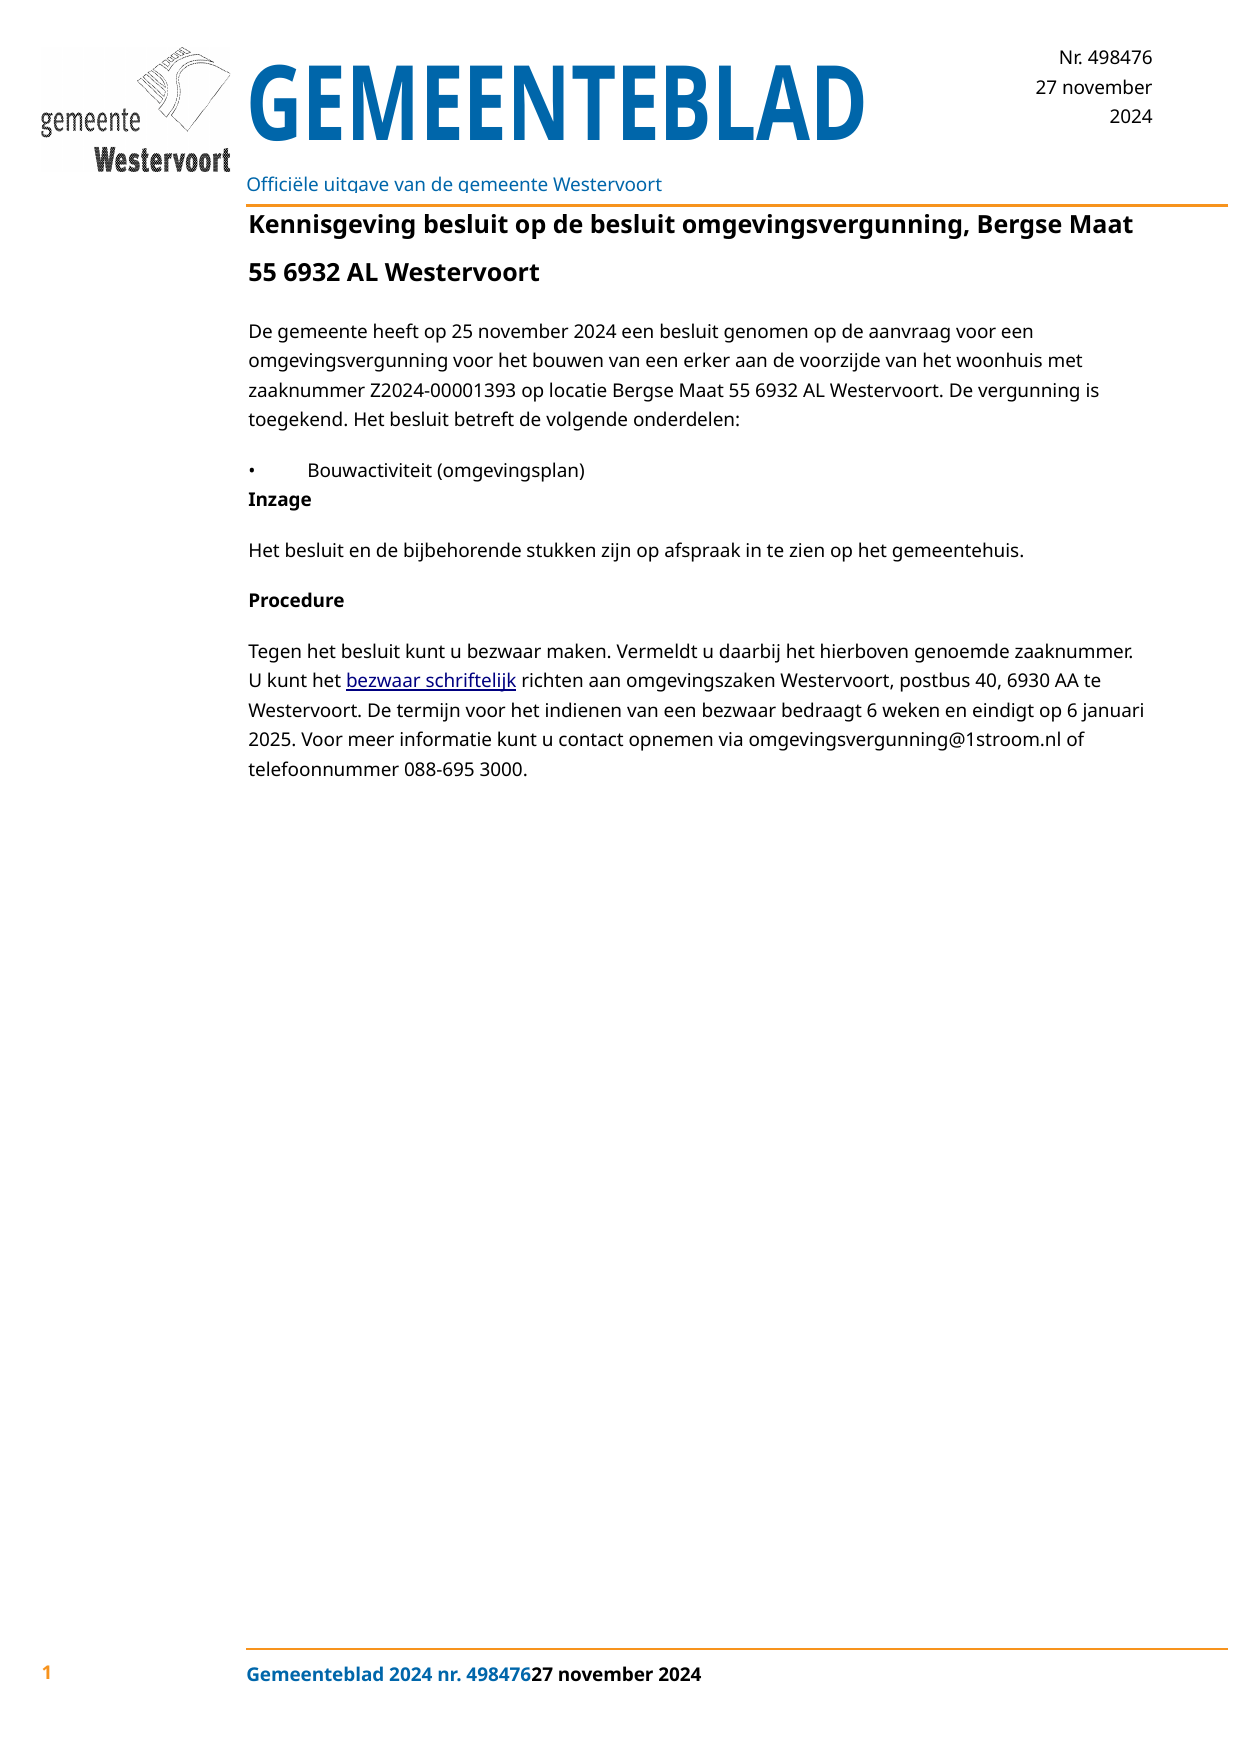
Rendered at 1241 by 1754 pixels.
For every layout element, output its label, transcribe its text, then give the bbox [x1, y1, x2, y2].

text Het besluit en de bijbehorende stukken zijn op afspraak in te zien op het gemeentehuis. [248, 537, 1152, 563]
list Bouwactiviteit (omgevingsplan) [248, 457, 1152, 483]
text De gemeente heeft op 25 november 2024 een besluit genomen op de aanvraag voor een omgevingsvergunning voor het bouwen van een erker aan de voorzijde van het woonhuis met zaaknummer Z2024-00001393 op locatie Bergse Maat 55 6932 AL Westervoort. De vergunning is toegekend. Het besluit betreft de volgende onderdelen: [248, 318, 1152, 432]
text Procedure [248, 587, 1152, 613]
text Inzage [248, 487, 1152, 512]
text Tegen het besluit kunt u bezwaar maken. Vermeldt u daarbij het hierboven genoemde zaaknummer. U kunt het bezwaar schriftelijk richten aan omgevingszaken Westervoort, postbus 40, 6930 AA te Westervoort. De termijn voor het indienen van een bezwaar bedraagt 6 weken en eindigt op 6 januari 2025. Voor meer informatie kunt u contact opnemen via omgevingsvergunning@1stroom.nl of telefoonnummer 088-695 3000. [248, 638, 1152, 782]
text Kennisgeving besluit op de besluit omgevingsvergunning, Bergse Maat 55 6932 AL Westervoort [248, 207, 1152, 288]
picture [41, 47, 231, 172]
